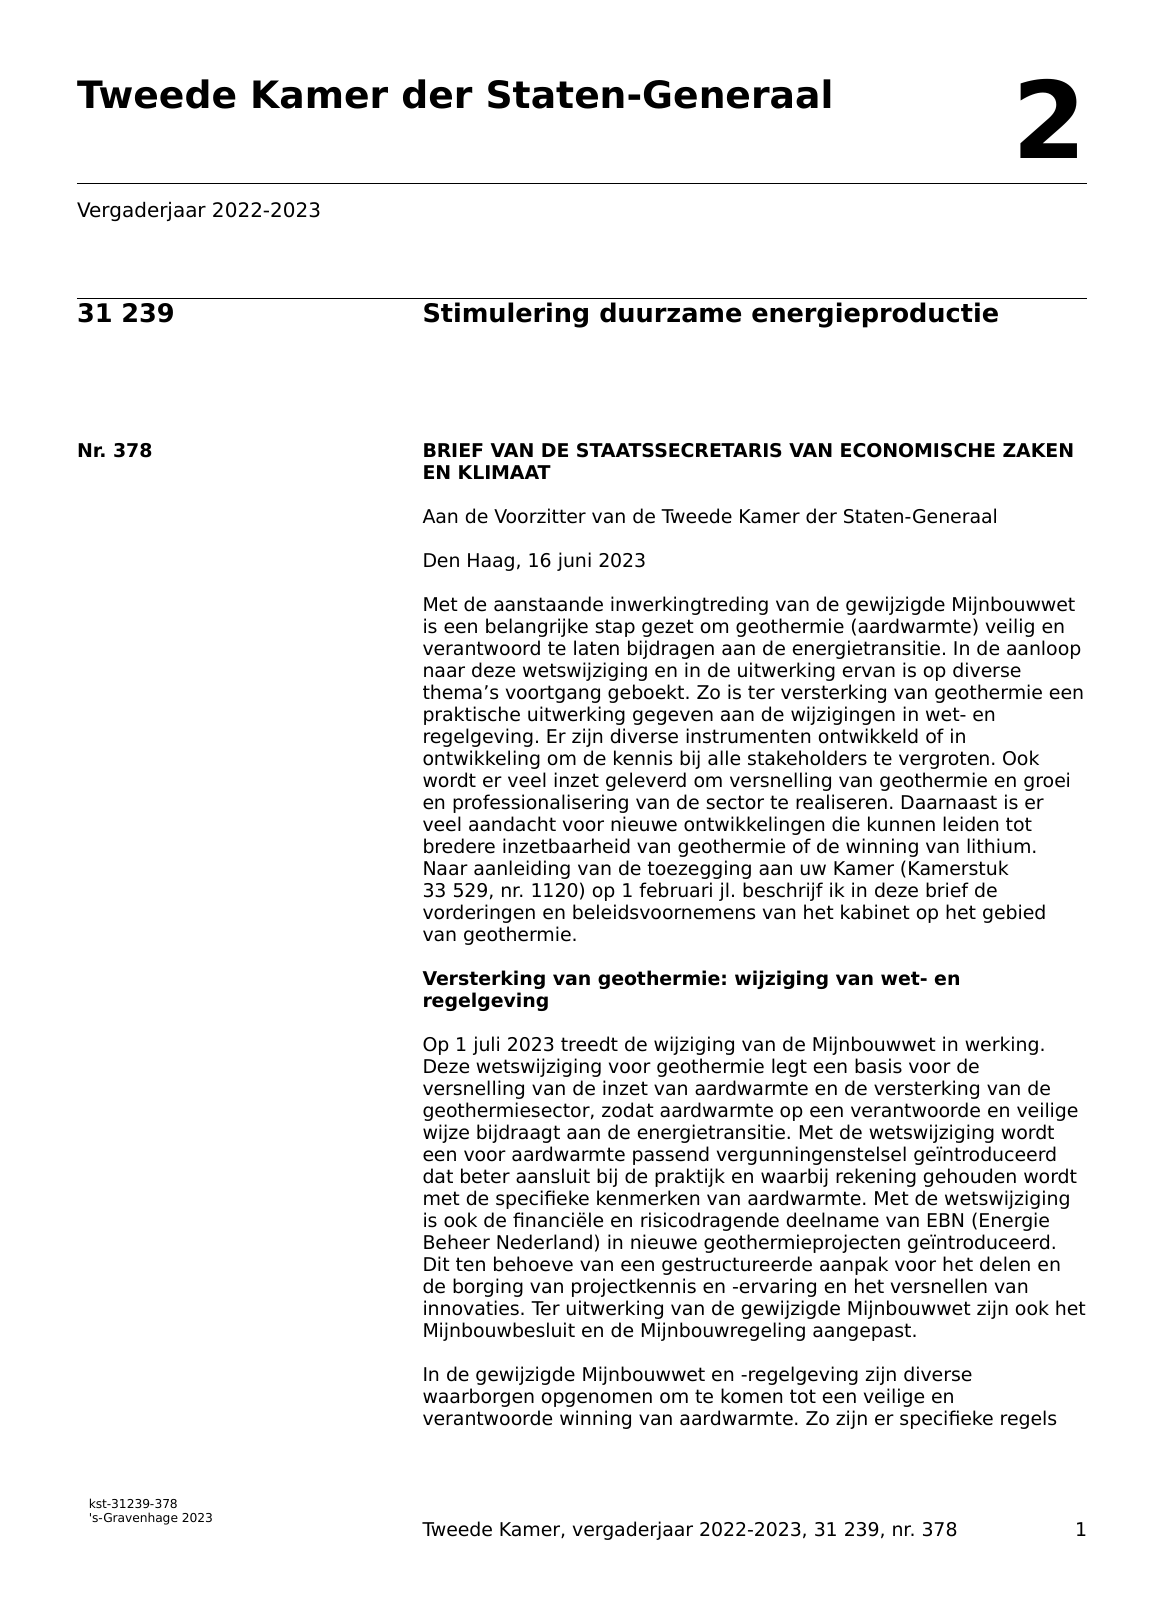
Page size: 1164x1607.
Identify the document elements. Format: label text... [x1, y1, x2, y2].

subtitle Nr. 378 BRIEF VAN DE STAATSSECRETARIS VAN ECONOMISCHE ZAKEN EN KLIMAAT [77, 440, 1087, 484]
text 's-Gravenhage 2023 [88, 1511, 323, 1525]
table_header 2 [886, 59, 1087, 183]
text Den Haag, 16 juni 2023 [422, 550, 1087, 572]
table_header Tweede Kamer der Staten-Generaal [77, 59, 886, 183]
text Aan de Voorzitter van de Tweede Kamer der Staten-Generaal [422, 506, 1087, 528]
table_cell Vergaderjaar 2022-2023 [77, 184, 1087, 298]
subtitle 31 239 Stimulering duurzame energieproductie [77, 299, 1087, 329]
subtitle Versterking van geothermie: wijziging van wet- en regelgeving [422, 968, 1087, 1012]
text In de gewijzigde Mijnbouwwet en -regelgeving zijn diverse waarborgen opgenomen om te komen tot een veilige en verantwoorde winning van aardwarmte. Zo zijn er specifieke regels [422, 1364, 1087, 1430]
text kst-31239-378 [88, 1497, 323, 1511]
text Op 1 juli 2023 treedt de wijziging van de Mijnbouwwet in werking. Deze wetswijziging voor geothermie legt een basis voor de versnelling van de inzet van aardwarmte en de versterking van de geothermiesector, zodat aardwarmte op een verantwoorde en veilige wijze bijdraagt aan de energietransitie. Met de wetswijziging wordt een voor aardwarmte passend vergunningenstelsel geïntroduceerd dat beter aansluit bij de praktijk en waarbij rekening gehouden wordt met de specifieke kenmerken van aardwarmte. Met de wetswijziging is ook de financiële en risicodragende deelname van EBN (Energie Beheer Nederland) in nieuwe geothermieprojecten geïntroduceerd. Dit ten behoeve van een gestructureerde aanpak voor het delen en de borging van projectkennis en -ervaring en het versnellen van innovaties. Ter uitwerking van de gewijzigde Mijnbouwwet zijn ook het Mijnbouwbesluit en de Mijnbouwregeling aangepast. [422, 1034, 1087, 1342]
text Met de aanstaande inwerkingtreding van de gewijzigde Mijnbouwwet is een belangrijke stap gezet om geothermie (aardwarmte) veilig en verantwoord te laten bijdragen aan de energietransitie. In de aanloop naar deze wetswijziging en in de uitwerking ervan is op diverse thema’s voortgang geboekt. Zo is ter versterking van geothermie een praktische uitwerking gegeven aan de wijzigingen in wet- en regelgeving. Er zijn diverse instrumenten ontwikkeld of in ontwikkeling om de kennis bij alle stakeholders te vergroten. Ook wordt er veel inzet geleverd om versnelling van geothermie en groei en professionalisering van de sector te realiseren. Daarnaast is er veel aandacht voor nieuwe ontwikkelingen die kunnen leiden tot bredere inzetbaarheid van geothermie of de winning van lithium. Naar aanleiding van de toezegging aan uw Kamer (Kamerstuk 33 529, nr. 1120) op 1 februari jl. beschrijf ik in deze brief de vorderingen en beleidsvoornemens van het kabinet op het gebied van geothermie. [422, 594, 1087, 946]
